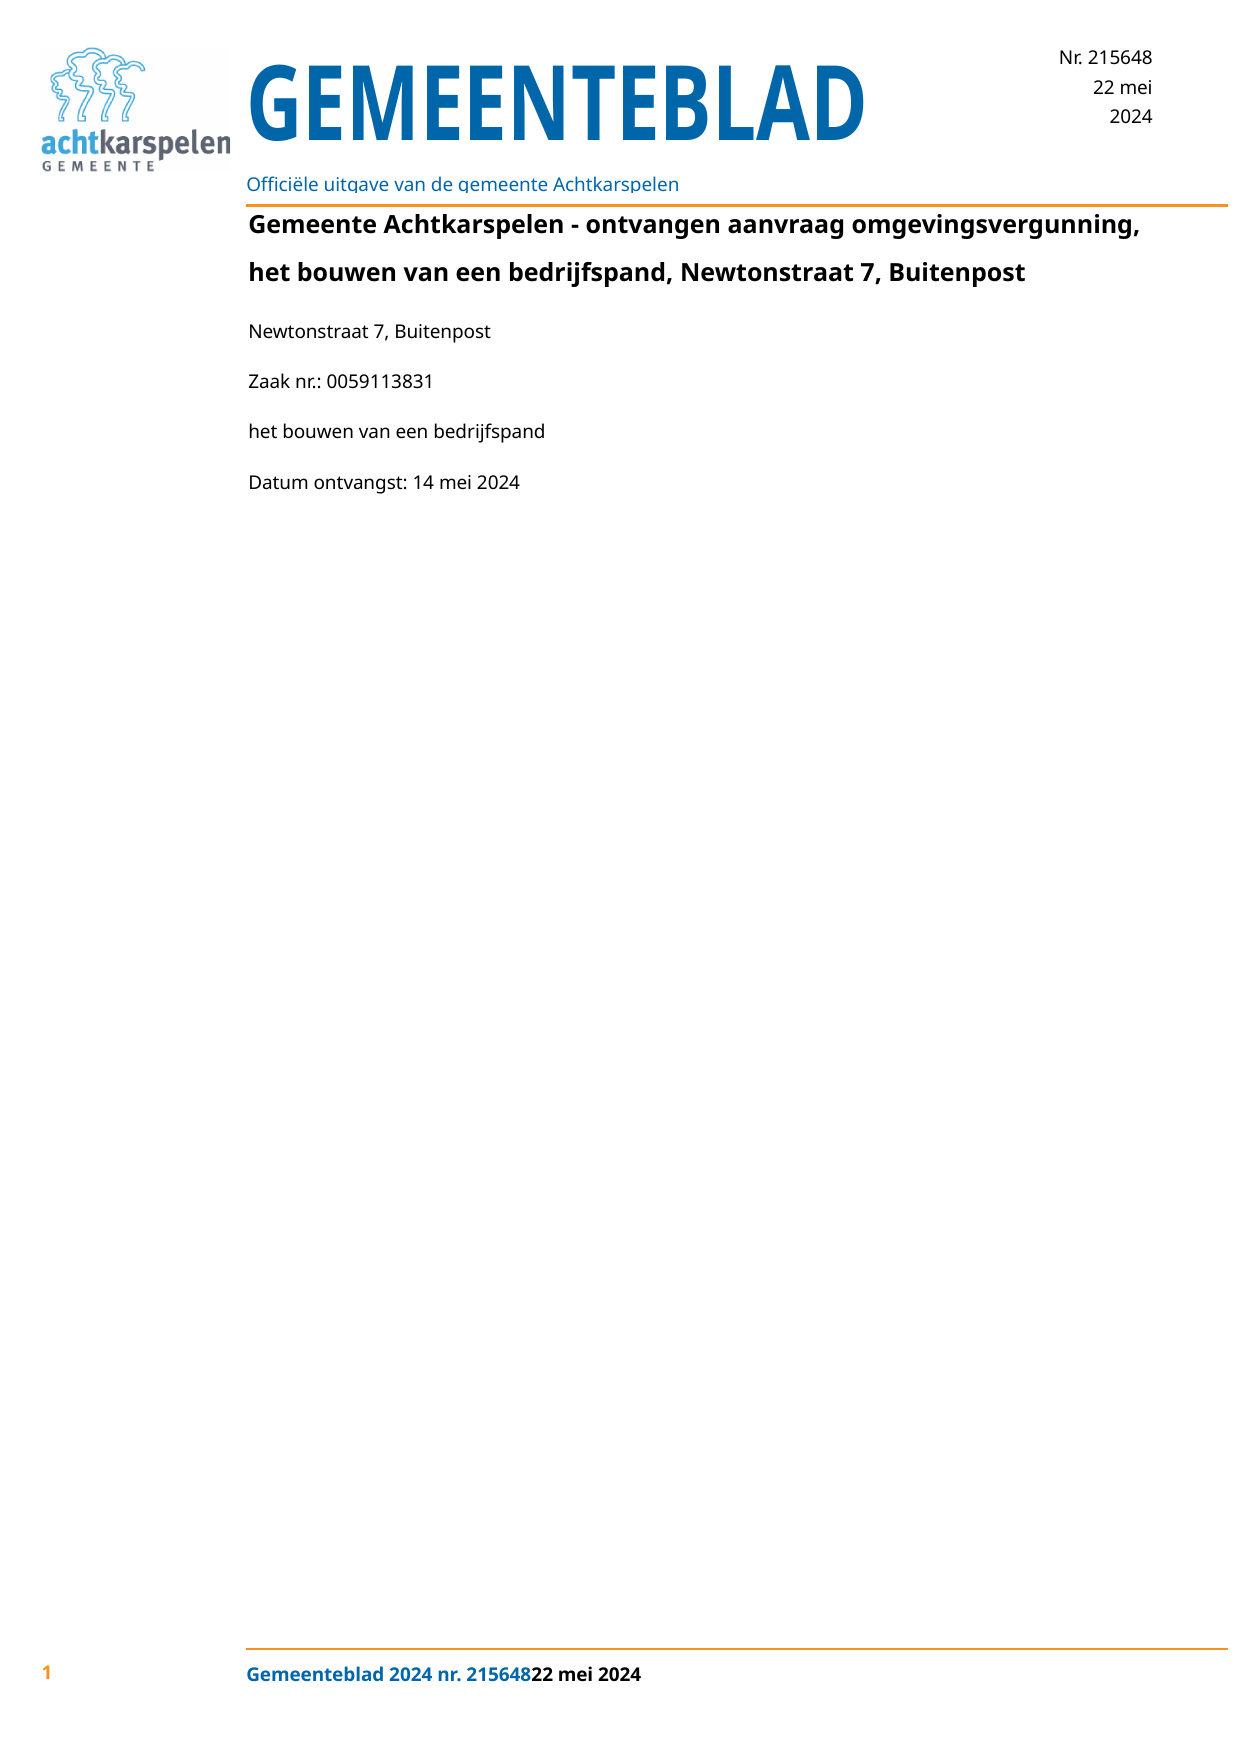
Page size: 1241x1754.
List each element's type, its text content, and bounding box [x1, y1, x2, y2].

text Zaak nr.: 0059113831 [248, 368, 1152, 394]
text Gemeente Achtkarspelen - ontvangen aanvraag omgevingsvergunning, het bouwen van een bedrijfspand, Newtonstraat 7, Buitenpost [248, 207, 1152, 288]
text Datum ontvangst: 14 mei 2024 [248, 469, 1152, 495]
text het bouwen van een bedrijfspand [248, 419, 1152, 444]
picture [41, 47, 231, 172]
text Newtonstraat 7, Buitenpost [248, 318, 1152, 344]
